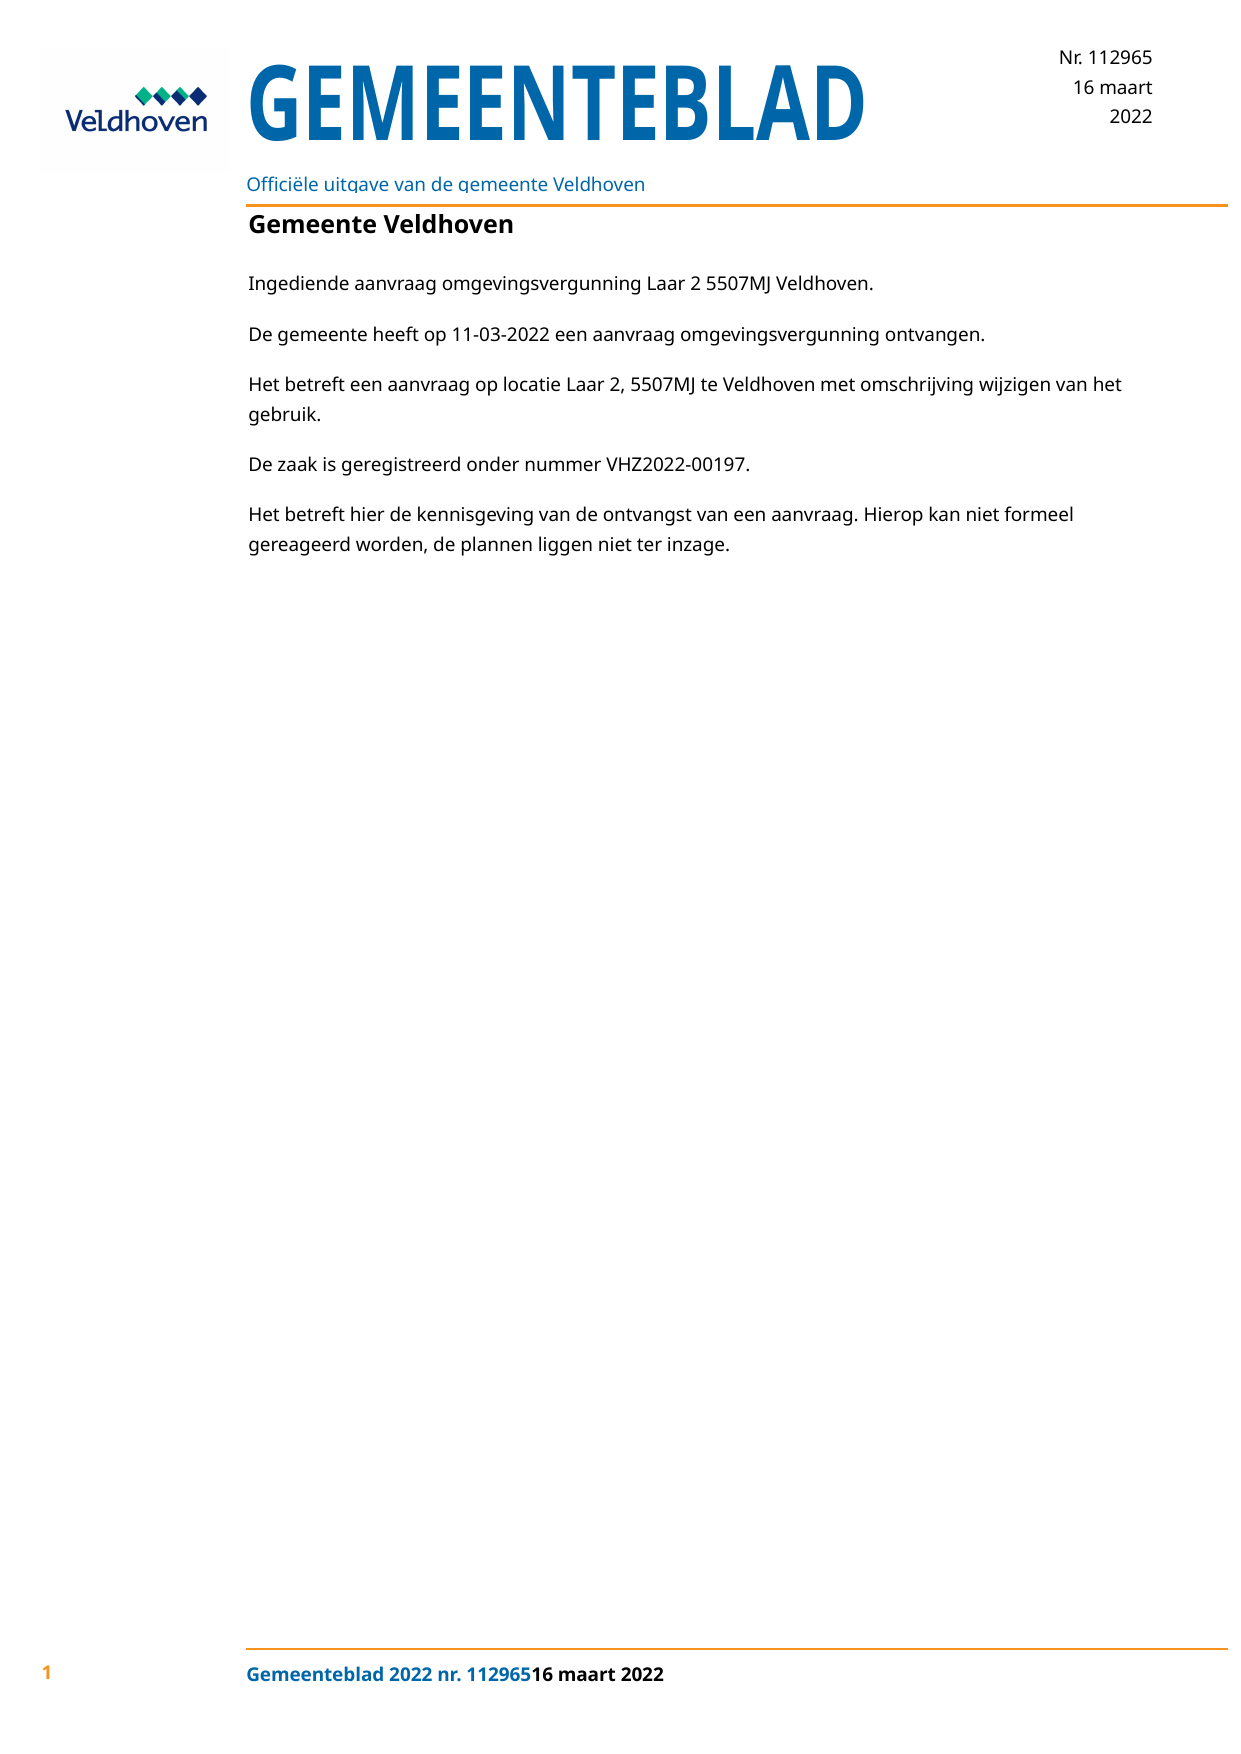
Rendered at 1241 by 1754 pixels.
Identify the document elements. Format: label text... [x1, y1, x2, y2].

picture [41, 47, 231, 172]
text Het betreft hier de kennisgeving van de ontvangst van een aanvraag. Hierop kan niet formeel gereageerd worden, de plannen liggen niet ter inzage. [248, 502, 1152, 557]
text De zaak is geregistreerd onder nummer VHZ2022-00197. [248, 451, 1152, 477]
text Het betreft een aanvraag op locatie Laar 2, 5507MJ te Veldhoven met omschrijving wijzigen van het gebruik. [248, 371, 1152, 426]
text De gemeente heeft op 11-03-2022 een aanvraag omgevingsvergunning ontvangen. [248, 321, 1152, 346]
text Ingediende aanvraag omgevingsvergunning Laar 2 5507MJ Veldhoven. [248, 270, 1152, 296]
text Gemeente Veldhoven [248, 207, 1152, 241]
